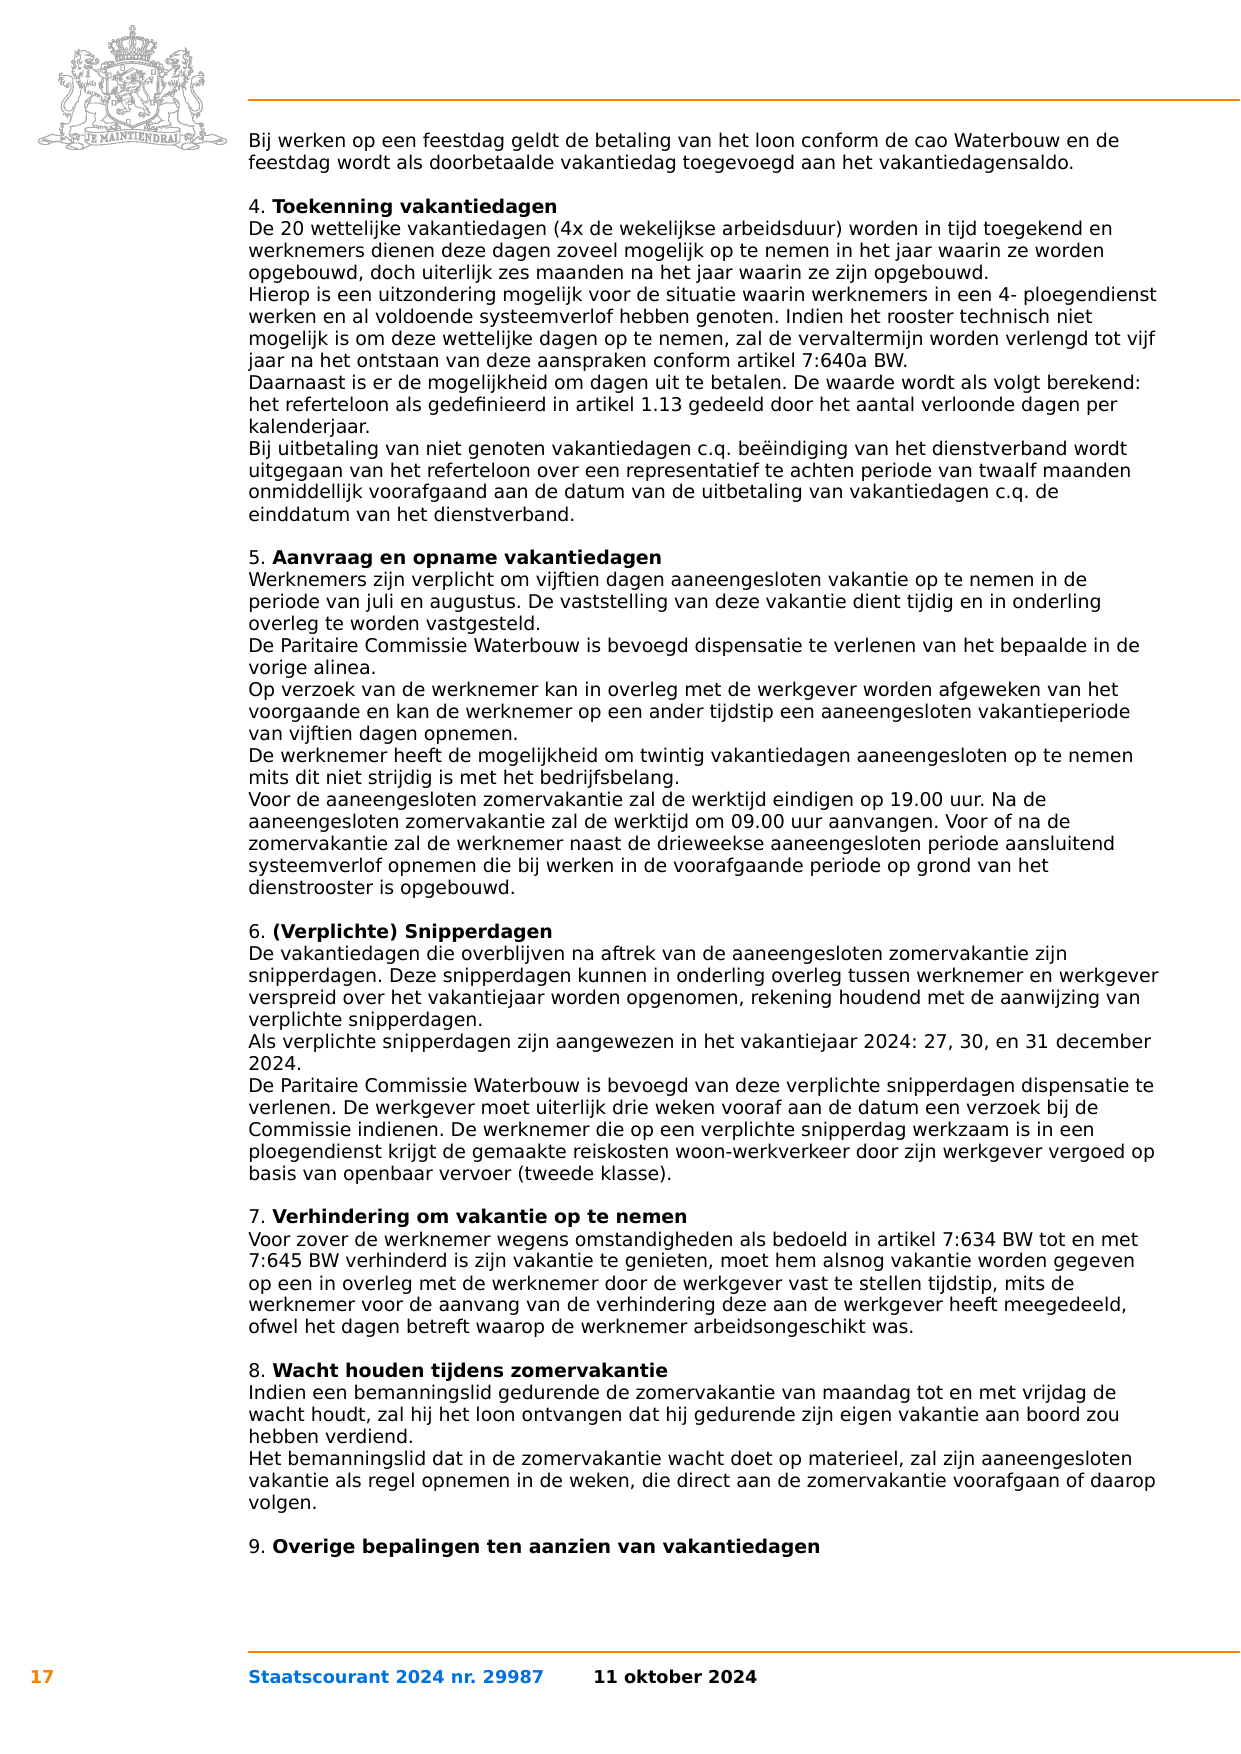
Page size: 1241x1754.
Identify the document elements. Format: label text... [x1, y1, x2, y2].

text Het bemanningslid dat in de zomervakantie wacht doet op materieel, zal zijn aaneengesloten vakantie als regel opnemen in de weken, die direct aan de zomervakantie voorafgaan of daarop volgen. [248, 1448, 1163, 1514]
text Daarnaast is er de mogelijkheid om dagen uit te betalen. De waarde wordt als volgt berekend: het referteloon als gedefinieerd in artikel 1.13 gedeeld door het aantal verloonde dagen per kalenderjaar. [248, 372, 1163, 437]
text Voor zover de werknemer wegens omstandigheden als bedoeld in artikel 7:634 BW tot en met 7:645 BW verhinderd is zijn vakantie te genieten, moet hem alsnog vakantie worden gegeven op een in overleg met de werknemer door de werkgever vast te stellen tijdstip, mits de werknemer voor de aanvang van de verhindering deze aan de werkgever heeft meegedeeld, ofwel het dagen betreft waarop de werknemer arbeidsongeschikt was. [248, 1228, 1163, 1338]
text Als verplichte snipperdagen zijn aangewezen in het vakantiejaar 2024: 27, 30, en 31 december 2024. [248, 1031, 1163, 1075]
text 8. Wacht houden tijdens zomervakantie [248, 1360, 1163, 1382]
text De werknemer heeft de mogelijkheid om twintig vakantiedagen aaneengesloten op te nemen mits dit niet strijdig is met het bedrijfsbelang. [248, 745, 1163, 789]
text De Paritaire Commissie Waterbouw is bevoegd van deze verplichte snipperdagen dispensatie te verlenen. De werkgever moet uiterlijk drie weken vooraf aan de datum een verzoek bij de Commissie indienen. De werknemer die op een verplichte snipperdag werkzaam is in een ploegendienst krijgt de gemaakte reiskosten woon-werkverkeer door zijn werkgever vergoed op basis van openbaar vervoer (tweede klasse). [248, 1075, 1163, 1184]
text 5. Aanvraag en opname vakantiedagen [248, 547, 1163, 569]
text Werknemers zijn verplicht om vijftien dagen aaneengesloten vakantie op te nemen in de periode van juli en augustus. De vaststelling van deze vakantie dient tijdig en in onderling overleg te worden vastgesteld. [248, 569, 1163, 635]
text De 20 wettelijke vakantiedagen (4x de wekelijkse arbeidsduur) worden in tijd toegekend en werknemers dienen deze dagen zoveel mogelijk op te nemen in het jaar waarin ze worden opgebouwd, doch uiterlijk zes maanden na het jaar waarin ze zijn opgebouwd. [248, 218, 1163, 284]
text Op verzoek van de werknemer kan in overleg met de werkgever worden afgeweken van het voorgaande en kan de werknemer op een ander tijdstip een aaneengesloten vakantieperiode van vijftien dagen opnemen. [248, 679, 1163, 745]
text 6. (Verplichte) Snipperdagen [248, 921, 1163, 943]
text 4. Toekenning vakantiedagen [248, 196, 1163, 218]
picture [38, 25, 227, 150]
text Hierop is een uitzondering mogelijk voor de situatie waarin werknemers in een 4- ploegendienst werken en al voldoende systeemverlof hebben genoten. Indien het rooster technisch niet mogelijk is om deze wettelijke dagen op te nemen, zal de vervaltermijn worden verlengd tot vijf jaar na het ontstaan van deze aanspraken conform artikel 7:640a BW. [248, 284, 1163, 372]
text Voor de aaneengesloten zomervakantie zal de werktijd eindigen op 19.00 uur. Na de aaneengesloten zomervakantie zal de werktijd om 09.00 uur aanvangen. Voor of na de zomervakantie zal de werknemer naast de drieweekse aaneengesloten periode aansluitend systeemverlof opnemen die bij werken in de voorafgaande periode op grond van het dienstrooster is opgebouwd. [248, 789, 1163, 899]
text Indien een bemanningslid gedurende de zomervakantie van maandag tot en met vrijdag de wacht houdt, zal hij het loon ontvangen dat hij gedurende zijn eigen vakantie aan boord zou hebben verdiend. [248, 1382, 1163, 1448]
text 9. Overige bepalingen ten aanzien van vakantiedagen [248, 1536, 1163, 1558]
text De Paritaire Commissie Waterbouw is bevoegd dispensatie te verlenen van het bepaalde in de vorige alinea. [248, 635, 1163, 679]
text De vakantiedagen die overblijven na aftrek van de aaneengesloten zomervakantie zijn snipperdagen. Deze snipperdagen kunnen in onderling overleg tussen werknemer en werkgever verspreid over het vakantiejaar worden opgenomen, rekening houdend met de aanwijzing van verplichte snipperdagen. [248, 943, 1163, 1031]
text 7. Verhindering om vakantie op te nemen [248, 1206, 1163, 1228]
text Bij werken op een feestdag geldt de betaling van het loon conform de cao Waterbouw en de feestdag wordt als doorbetaalde vakantiedag toegevoegd aan het vakantiedagensaldo. [248, 130, 1163, 174]
text Bij uitbetaling van niet genoten vakantiedagen c.q. beëindiging van het dienstverband wordt uitgegaan van het referteloon over een representatief te achten periode van twaalf maanden onmiddellijk voorafgaand aan de datum van de uitbetaling van vakantiedagen c.q. de einddatum van het dienstverband. [248, 437, 1163, 525]
